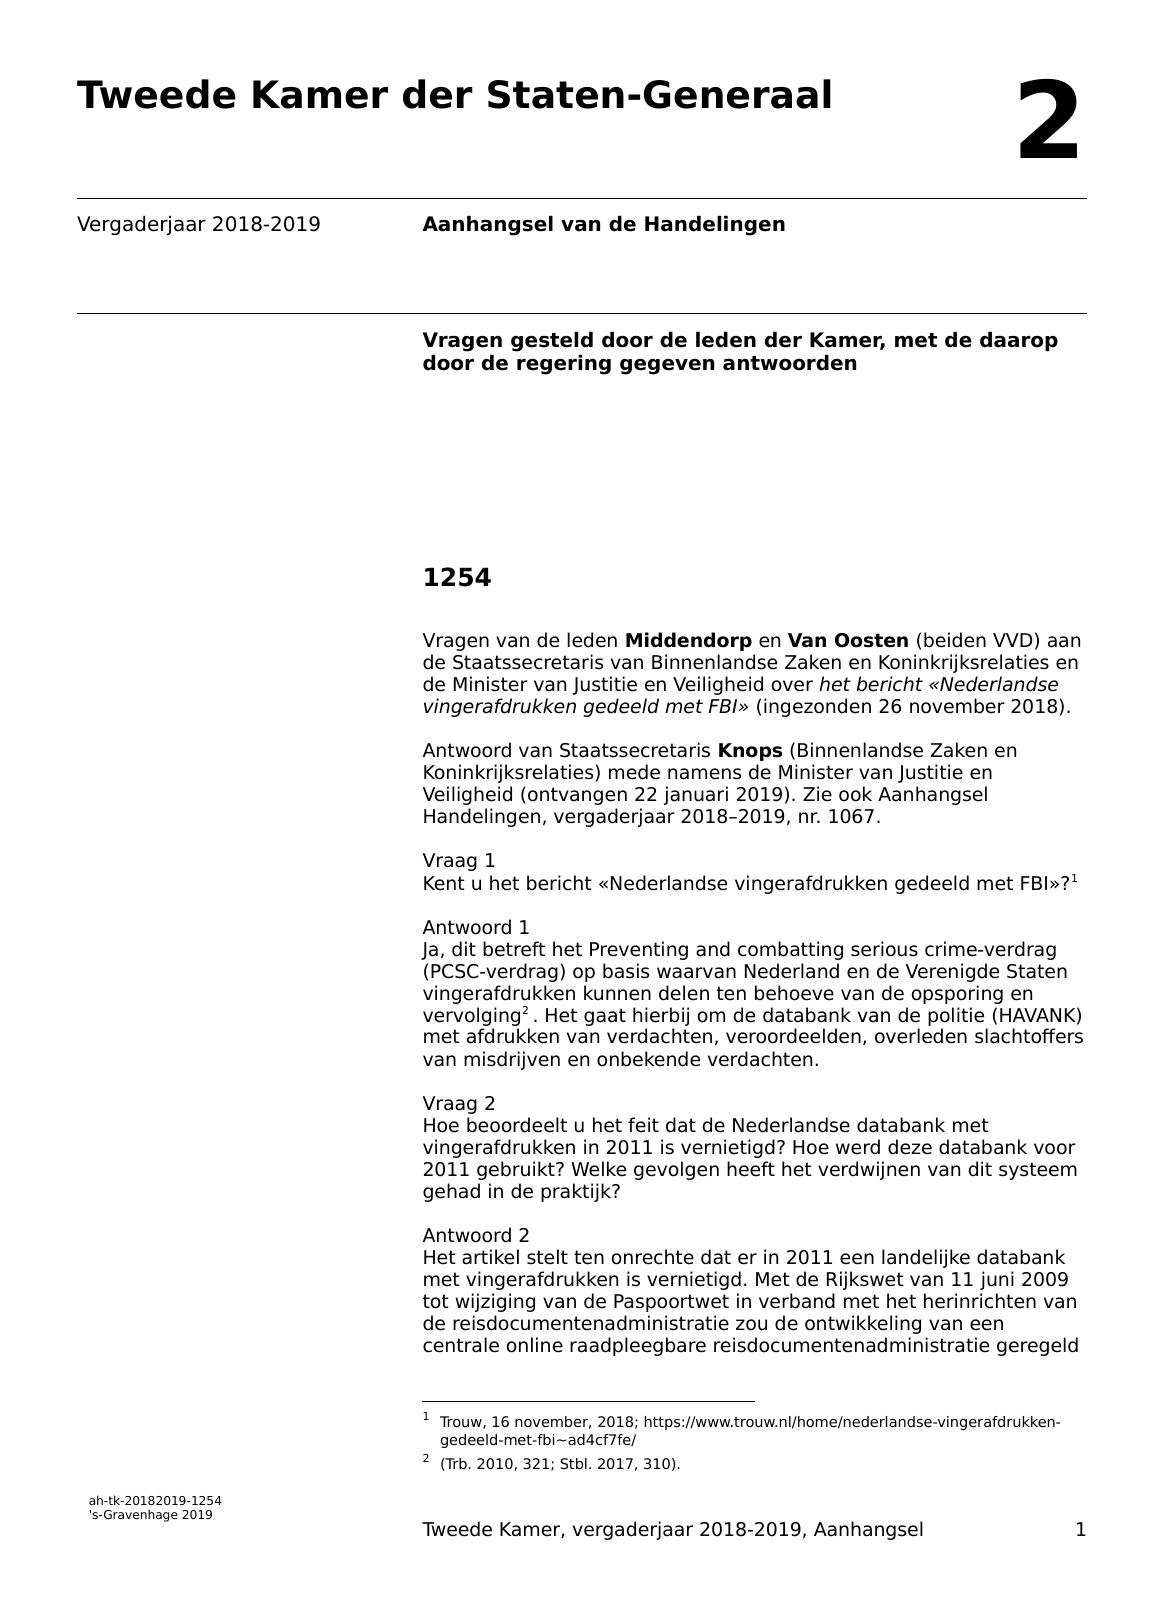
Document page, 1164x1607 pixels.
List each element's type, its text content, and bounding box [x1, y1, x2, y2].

text Kent u het bericht «Nederlandse vingerafdrukken gedeeld met FBI»? [422, 872, 1087, 894]
text Antwoord van Staatssecretaris Knops (Binnenlandse Zaken en Koninkrijksrelaties) mede namens de Minister van Justitie en Veiligheid (ontvangen 22 januari 2019). Zie ook Aanhangsel Handelingen, vergaderjaar 2018–2019, nr. 1067. [422, 740, 1087, 828]
table_cell Vergaderjaar 2018-2019 [77, 199, 422, 313]
table_cell Vragen gesteld door de leden der Kamer, met de daarop door de regering gegeven antwoorden [422, 314, 1087, 375]
text Antwoord 2 [422, 1225, 1087, 1247]
table_header Tweede Kamer der Staten-Generaal [77, 59, 886, 198]
text 1254 [422, 563, 1087, 592]
text 's-Gravenhage 2019 [88, 1508, 323, 1522]
text Vraag 2 [422, 1093, 1087, 1114]
text Het artikel stelt ten onrechte dat er in 2011 een landelijke databank met vingerafdrukken is vernietigd. Met de Rijkswet van 11 juni 2009 tot wijziging van de Paspoortwet in verband met het herinrichten van de reisdocumentenadministratie zou de ontwikkeling van een centrale online raadpleegbare reisdocumentenadministratie geregeld [422, 1247, 1087, 1357]
text Hoe beoordeelt u het feit dat de Nederlandse databank met vingerafdrukken in 2011 is vernietigd? Hoe werd deze databank voor 2011 gebruikt? Welke gevolgen heeft het verdwijnen van dit systeem gehad in de praktijk? [422, 1114, 1087, 1202]
text Trouw, 16 november, 2018; https://www.trouw.nl/home/nederlandse-vingerafdrukken-gedeeld-met-fbi~ad4cf7fe/ [422, 1410, 1087, 1449]
table_cell Aanhangsel van de Handelingen [422, 199, 1087, 313]
text Antwoord 1 [422, 917, 1087, 938]
text ah-tk-20182019-1254 [88, 1494, 323, 1508]
text (Trb. 2010, 321; Stbl. 2017, 310). [422, 1452, 1087, 1474]
table_cell [77, 314, 422, 375]
table_header 2 [886, 59, 1087, 198]
text Ja, dit betreft het Preventing and combatting serious crime-verdrag (PCSC-verdrag) op basis waarvan Nederland en de Verenigde Staten vingerafdrukken kunnen delen ten behoeve van de opsporing en vervolging. Het gaat hierbij om de databank van de politie (HAVANK) met afdrukken van verdachten, veroordeelden, overleden slachtoffers van misdrijven en onbekende verdachten. [422, 938, 1087, 1070]
text Vragen van de leden Middendorp en Van Oosten (beiden VVD) aan de Staatssecretaris van Binnenlandse Zaken en Koninkrijksrelaties en de Minister van Justitie en Veiligheid over het bericht «Nederlandse vingerafdrukken gedeeld met FBI» (ingezonden 26 november 2018). [422, 630, 1087, 718]
text Vraag 1 [422, 850, 1087, 872]
